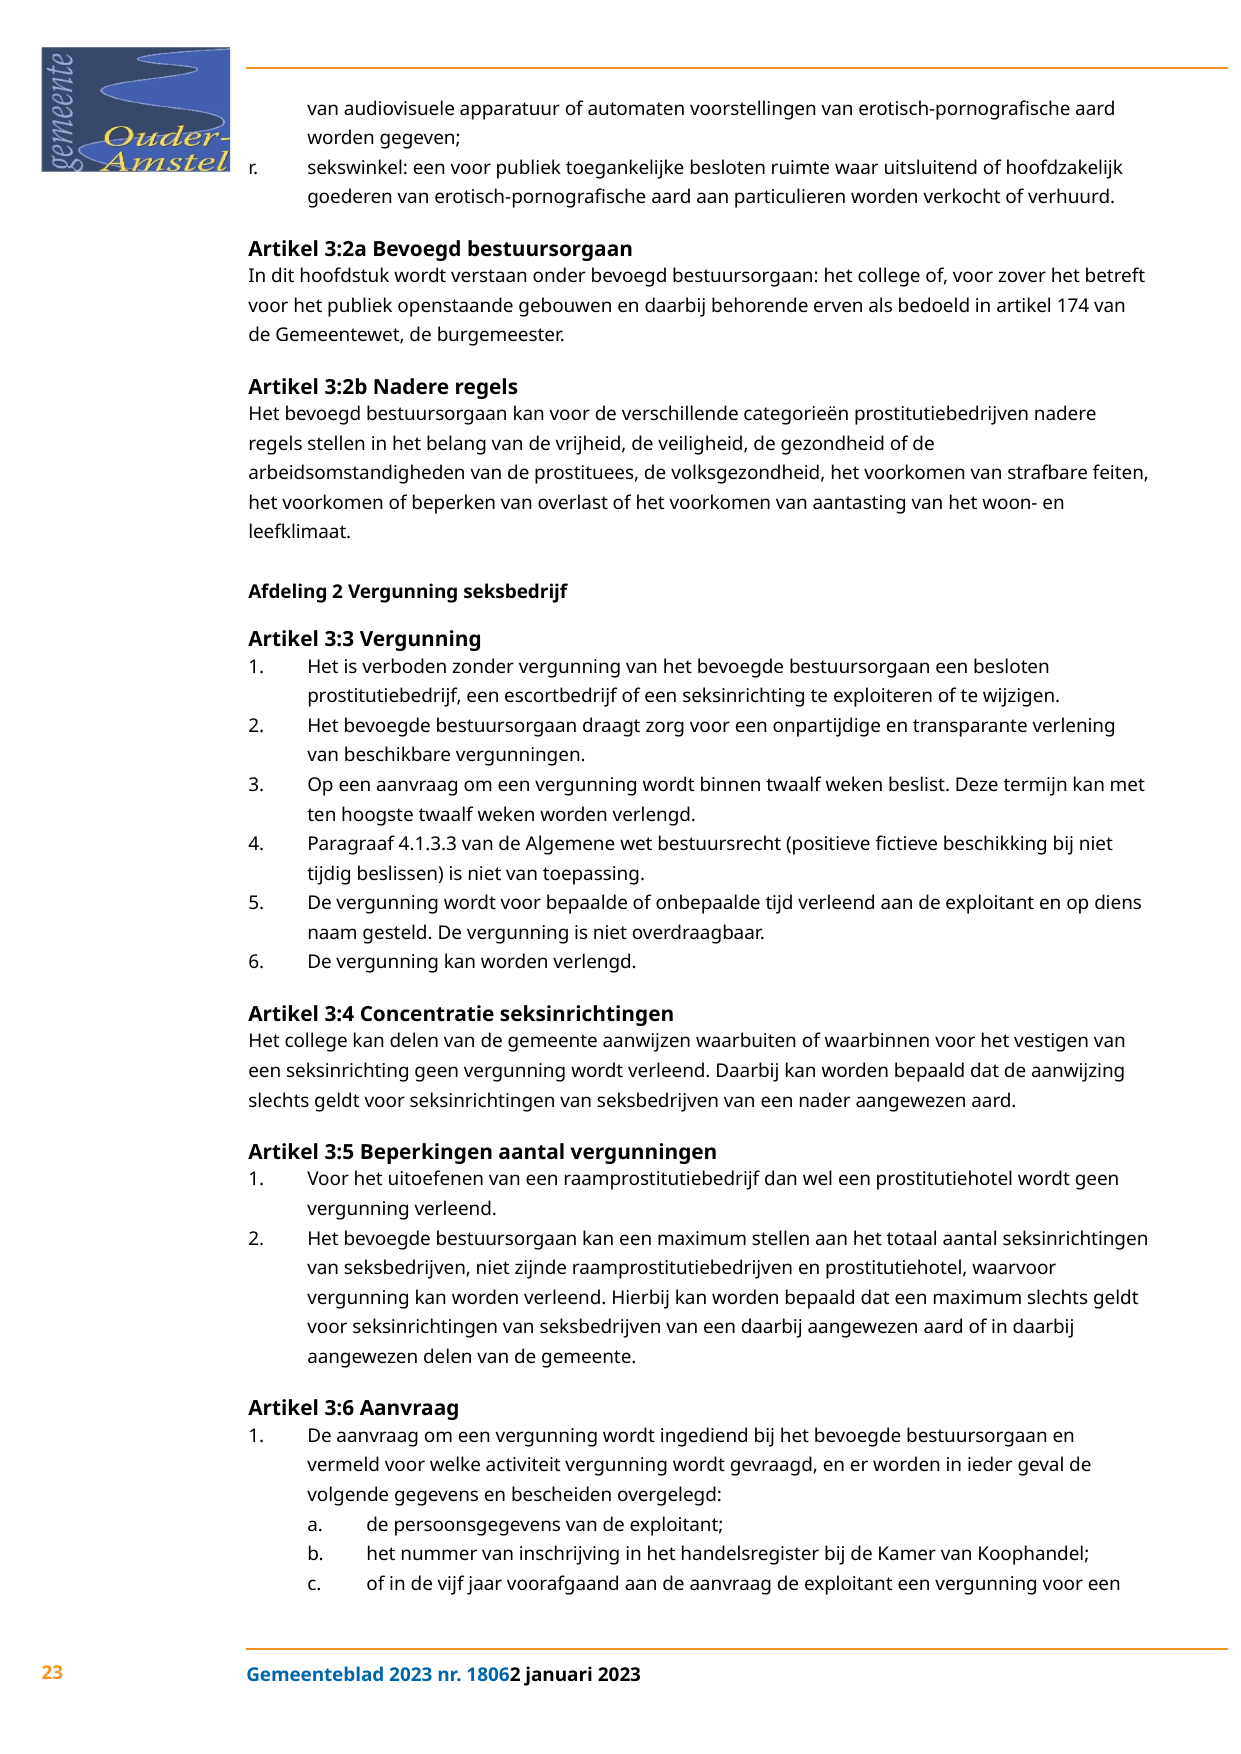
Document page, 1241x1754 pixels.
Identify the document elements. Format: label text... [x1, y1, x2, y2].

text Afdeling 2 Vergunning seksbedrijf [248, 578, 1152, 604]
text Artikel 3:5 Beperkingen aantal vergunningen [248, 1137, 1152, 1166]
picture [41, 47, 231, 172]
text Artikel 3:2b Nadere regels [248, 372, 1152, 400]
list Voor het uitoefenen van een raamprostitutiebedrijf dan wel een prostitutiehotel wordt geen vergunning verleend. [248, 1166, 1152, 1221]
list Het bevoegde bestuursorgaan draagt zorg voor een onpartijdige en transparante verlening van beschikbare vergunningen. [248, 712, 1152, 767]
list van audiovisuele apparatuur of automaten voorstellingen van erotisch-pornografische aard worden gegeven; [248, 95, 1152, 150]
list Op een aanvraag om een vergunning wordt binnen twaalf weken beslist. Deze termijn kan met ten hoogste twaalf weken worden verlengd. [248, 771, 1152, 827]
list Het bevoegde bestuursorgaan kan een maximum stellen aan het totaal aantal seksinrichtingen van seksbedrijven, niet zijnde raamprostitutiebedrijven en prostitutiehotel, waarvoor vergunning kan worden verleend. Hierbij kan worden bepaald dat een maximum slechts geldt voor seksinrichtingen van seksbedrijven van een daarbij aangewezen aard of in daarbij aangewezen delen van de gemeente. [248, 1225, 1152, 1369]
list of in de vijf jaar voorafgaand aan de aanvraag de exploitant een vergunning voor een [307, 1570, 1152, 1596]
list De vergunning kan worden verlengd. [248, 949, 1152, 974]
list De vergunning wordt voor bepaalde of onbepaalde tijd verleend aan de exploitant en op diens naam gesteld. De vergunning is niet overdraagbaar. [248, 889, 1152, 945]
text Artikel 3:3 Vergunning [248, 624, 1152, 653]
list sekswinkel: een voor publiek toegankelijke besloten ruimte waar uitsluitend of hoofdzakelijk goederen van erotisch-pornografische aard aan particulieren worden verkocht of verhuurd. [248, 154, 1152, 209]
text Artikel 3:2a Bevoegd bestuursorgaan [248, 234, 1152, 262]
text Artikel 3:4 Concentratie seksinrichtingen [248, 999, 1152, 1028]
list De aanvraag om een vergunning wordt ingediend bij het bevoegde bestuursorgaan en vermeld voor welke activiteit vergunning wordt gevraagd, en er worden in ieder geval de volgende gegevens en bescheiden overgelegd: [248, 1422, 1152, 1507]
list het nummer van inschrijving in het handelsregister bij de Kamer van Koophandel; [307, 1540, 1152, 1566]
text Het bevoegd bestuursorgaan kan voor de verschillende categorieën prostitutiebedrijven nadere regels stellen in het belang van de vrijheid, de veiligheid, de gezondheid of de arbeidsomstandigheden van de prostituees, de volksgezondheid, het voorkomen van strafbare feiten, het voorkomen of beperken van overlast of het voorkomen van aantasting van het woon- en leefklimaat. [248, 400, 1152, 544]
text Artikel 3:6 Aanvraag [248, 1393, 1152, 1422]
list Het is verboden zonder vergunning van het bevoegde bestuursorgaan een besloten prostitutiebedrijf, een escortbedrijf of een seksinrichting te exploiteren of te wijzigen. [248, 653, 1152, 708]
text In dit hoofdstuk wordt verstaan onder bevoegd bestuursorgaan: het college of, voor zover het betreft voor het publiek openstaande gebouwen en daarbij behorende erven als bedoeld in artikel 174 van de Gemeentewet, de burgemeester. [248, 262, 1152, 347]
list de persoonsgegevens van de exploitant; [307, 1511, 1152, 1536]
list Paragraaf 4.1.3.3 van de Algemene wet bestuursrecht (positieve fictieve beschikking bij niet tijdig beslissen) is niet van toepassing. [248, 830, 1152, 886]
text Het college kan delen van de gemeente aanwijzen waarbuiten of waarbinnen voor het vestigen van een seksinrichting geen vergunning wordt verleend. Daarbij kan worden bepaald dat de aanwijzing slechts geldt voor seksinrichtingen van seksbedrijven van een nader aangewezen aard. [248, 1028, 1152, 1112]
